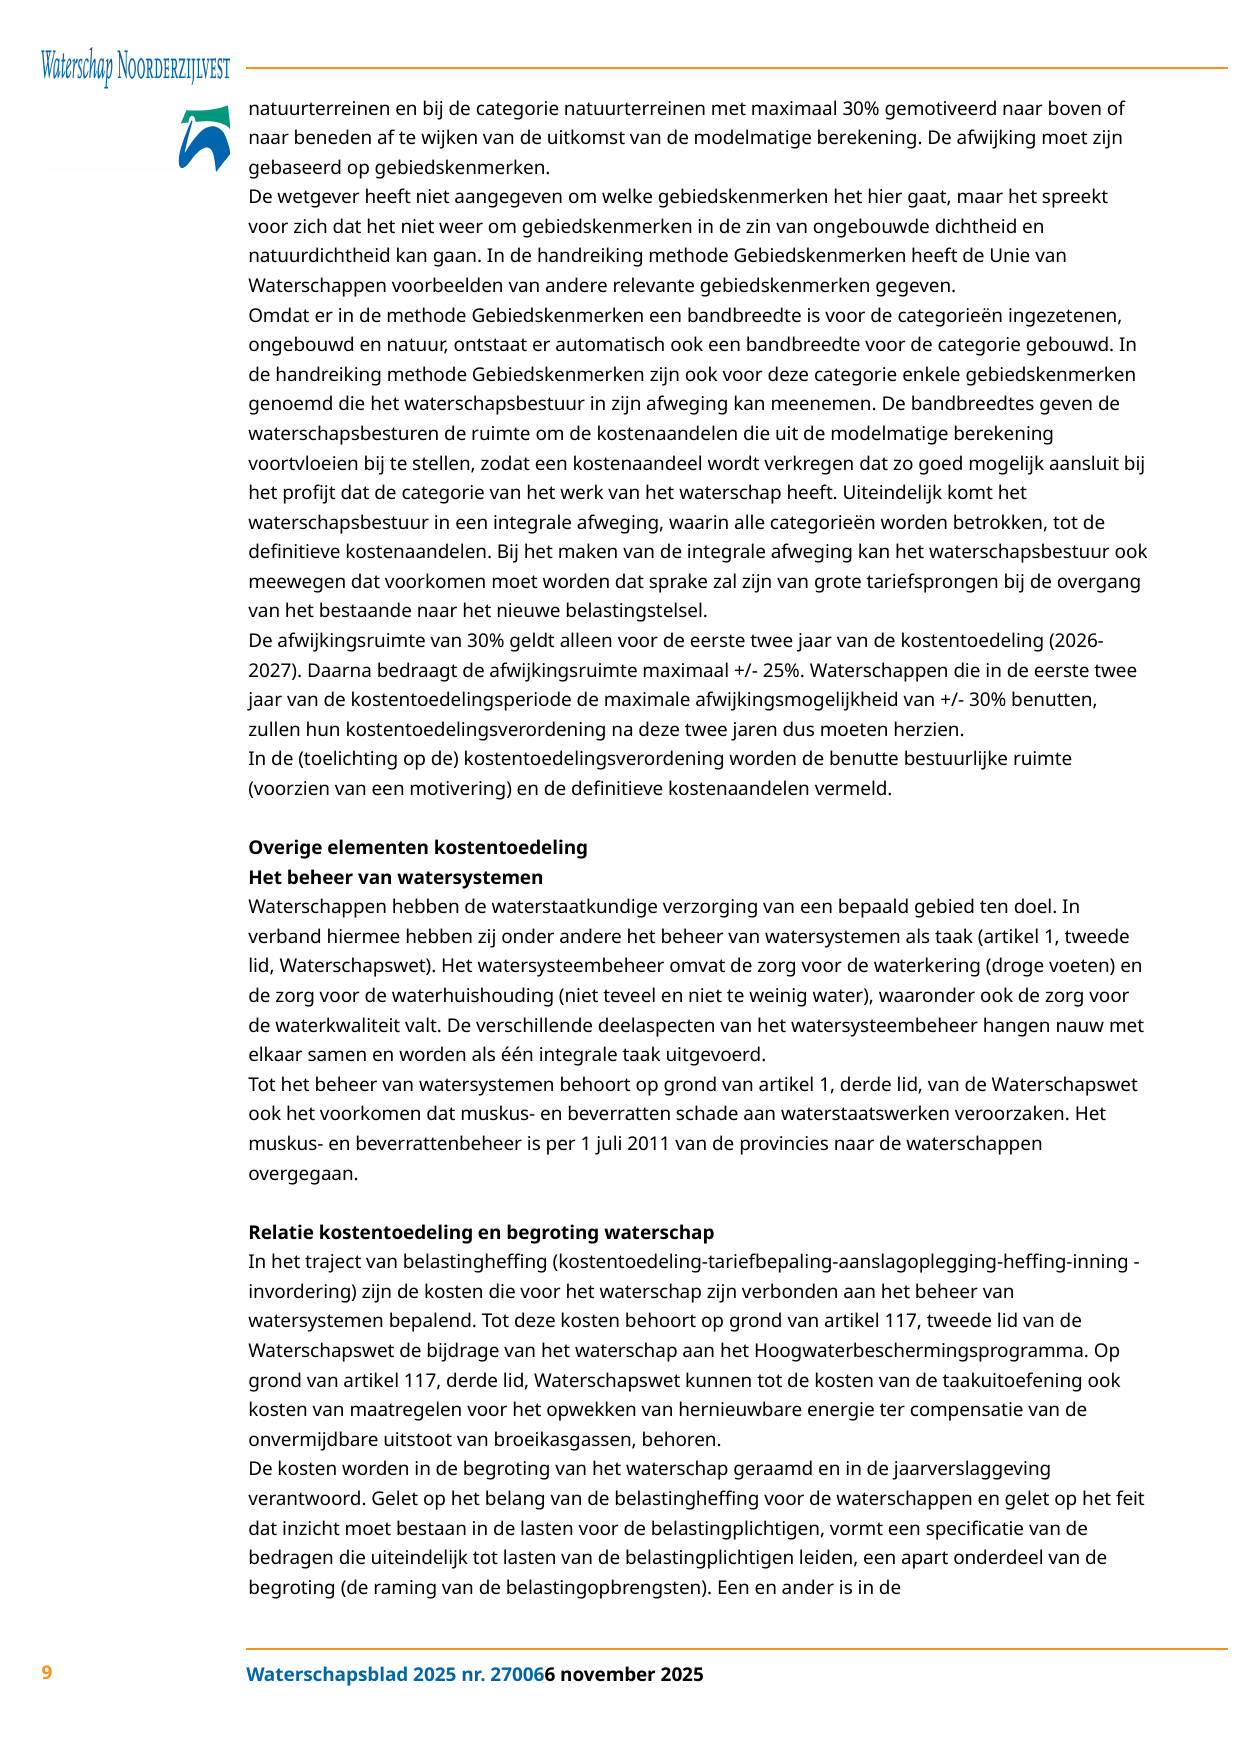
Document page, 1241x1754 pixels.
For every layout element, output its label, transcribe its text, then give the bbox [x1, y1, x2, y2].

picture [41, 47, 231, 172]
text De afwijkingsruimte van 30% geldt alleen voor de eerste twee jaar van de kostentoedeling (2026-2027). Daarna bedraagt de afwijkingsruimte maximaal +/- 25%. Waterschappen die in de eerste twee jaar van de kostentoedelingsperiode de maximale afwijkingsmogelijkheid van +/- 30% benutten, zullen hun kostentoedelingsverordening na deze twee jaren dus moeten herzien. [248, 627, 1152, 742]
text Waterschappen hebben de waterstaatkundige verzorging van een bepaald gebied ten doel. In verband hiermee hebben zij onder andere het beheer van watersystemen als taak (artikel 1, tweede lid, Waterschapswet). Het watersysteembeheer omvat de zorg voor de waterkering (droge voeten) en de zorg voor de waterhuishouding (niet teveel en niet te weinig water), waaronder ook de zorg voor de waterkwaliteit valt. De verschillende deelaspecten van het watersysteembeheer hangen nauw met elkaar samen en worden als één integrale taak uitgevoerd. [248, 893, 1152, 1067]
text Tot het beheer van watersystemen behoort op grond van artikel 1, derde lid, van de Waterschapswet ook het voorkomen dat muskus- en beverratten schade aan waterstaatswerken veroorzaken. Het muskus- en beverrattenbeheer is per 1 juli 2011 van de provincies naar de waterschappen overgegaan. [248, 1071, 1152, 1186]
text In het traject van belastingheffing (kostentoedeling-tariefbepaling-aanslagoplegging-heffing-inning -invordering) zijn de kosten die voor het waterschap zijn verbonden aan het beheer van watersystemen bepalend. Tot deze kosten behoort op grond van artikel 117, tweede lid van de Waterschapswet de bijdrage van het waterschap aan het Hoogwaterbeschermingsprogramma. Op grond van artikel 117, derde lid, Waterschapswet kunnen tot de kosten van de taakuitoefening ook kosten van maatregelen voor het opwekken van hernieuwbare energie ter compensatie van de onvermijdbare uitstoot van broeikasgassen, behoren. [248, 1248, 1152, 1452]
text Relatie kostentoedeling en begroting waterschap [248, 1219, 1152, 1245]
text Het beheer van watersystemen [248, 864, 1152, 890]
text natuurterreinen en bij de categorie natuurterreinen met maximaal 30% gemotiveerd naar boven of naar beneden af te wijken van de uitkomst van de modelmatige berekening. De afwijking moet zijn gebaseerd op gebiedskenmerken. [248, 95, 1152, 180]
text Overige elementen kostentoedeling [248, 834, 1152, 860]
text In de (toelichting op de) kostentoedelingsverordening worden de benutte bestuurlijke ruimte (voorzien van een motivering) en de definitieve kostenaandelen vermeld. [248, 746, 1152, 801]
text De wetgever heeft niet aangegeven om welke gebiedskenmerken het hier gaat, maar het spreekt voor zich dat het niet weer om gebiedskenmerken in de zin van ongebouwde dichtheid en natuurdichtheid kan gaan. In de handreiking methode Gebiedskenmerken heeft de Unie van Waterschappen voorbeelden van andere relevante gebiedskenmerken gegeven. [248, 183, 1152, 298]
text Omdat er in de methode Gebiedskenmerken een bandbreedte is voor de categorieën ingezetenen, ongebouwd en natuur, ontstaat er automatisch ook een bandbreedte voor de categorie gebouwd. In de handreiking methode Gebiedskenmerken zijn ook voor deze categorie enkele gebiedskenmerken genoemd die het waterschapsbestuur in zijn afweging kan meenemen. De bandbreedtes geven de waterschapsbesturen de ruimte om de kostenaandelen die uit de modelmatige berekening voortvloeien bij te stellen, zodat een kostenaandeel wordt verkregen dat zo goed mogelijk aansluit bij het profijt dat de categorie van het werk van het waterschap heeft. Uiteindelijk komt het waterschapsbestuur in een integrale afweging, waarin alle categorieën worden betrokken, tot de definitieve kostenaandelen. Bij het maken van de integrale afweging kan het waterschapsbestuur ook meewegen dat voorkomen moet worden dat sprake zal zijn van grote tariefsprongen bij de overgang van het bestaande naar het nieuwe belastingstelsel. [248, 302, 1152, 623]
text De kosten worden in de begroting van het waterschap geraamd en in de jaarverslaggeving verantwoord. Gelet op het belang van de belastingheffing voor de waterschappen en gelet op het feit dat inzicht moet bestaan in de lasten voor de belastingplichtigen, vormt een specificatie van de bedragen die uiteindelijk tot lasten van de belastingplichtigen leiden, een apart onderdeel van de begroting (de raming van de belastingopbrengsten). Een en ander is in de [248, 1456, 1152, 1600]
